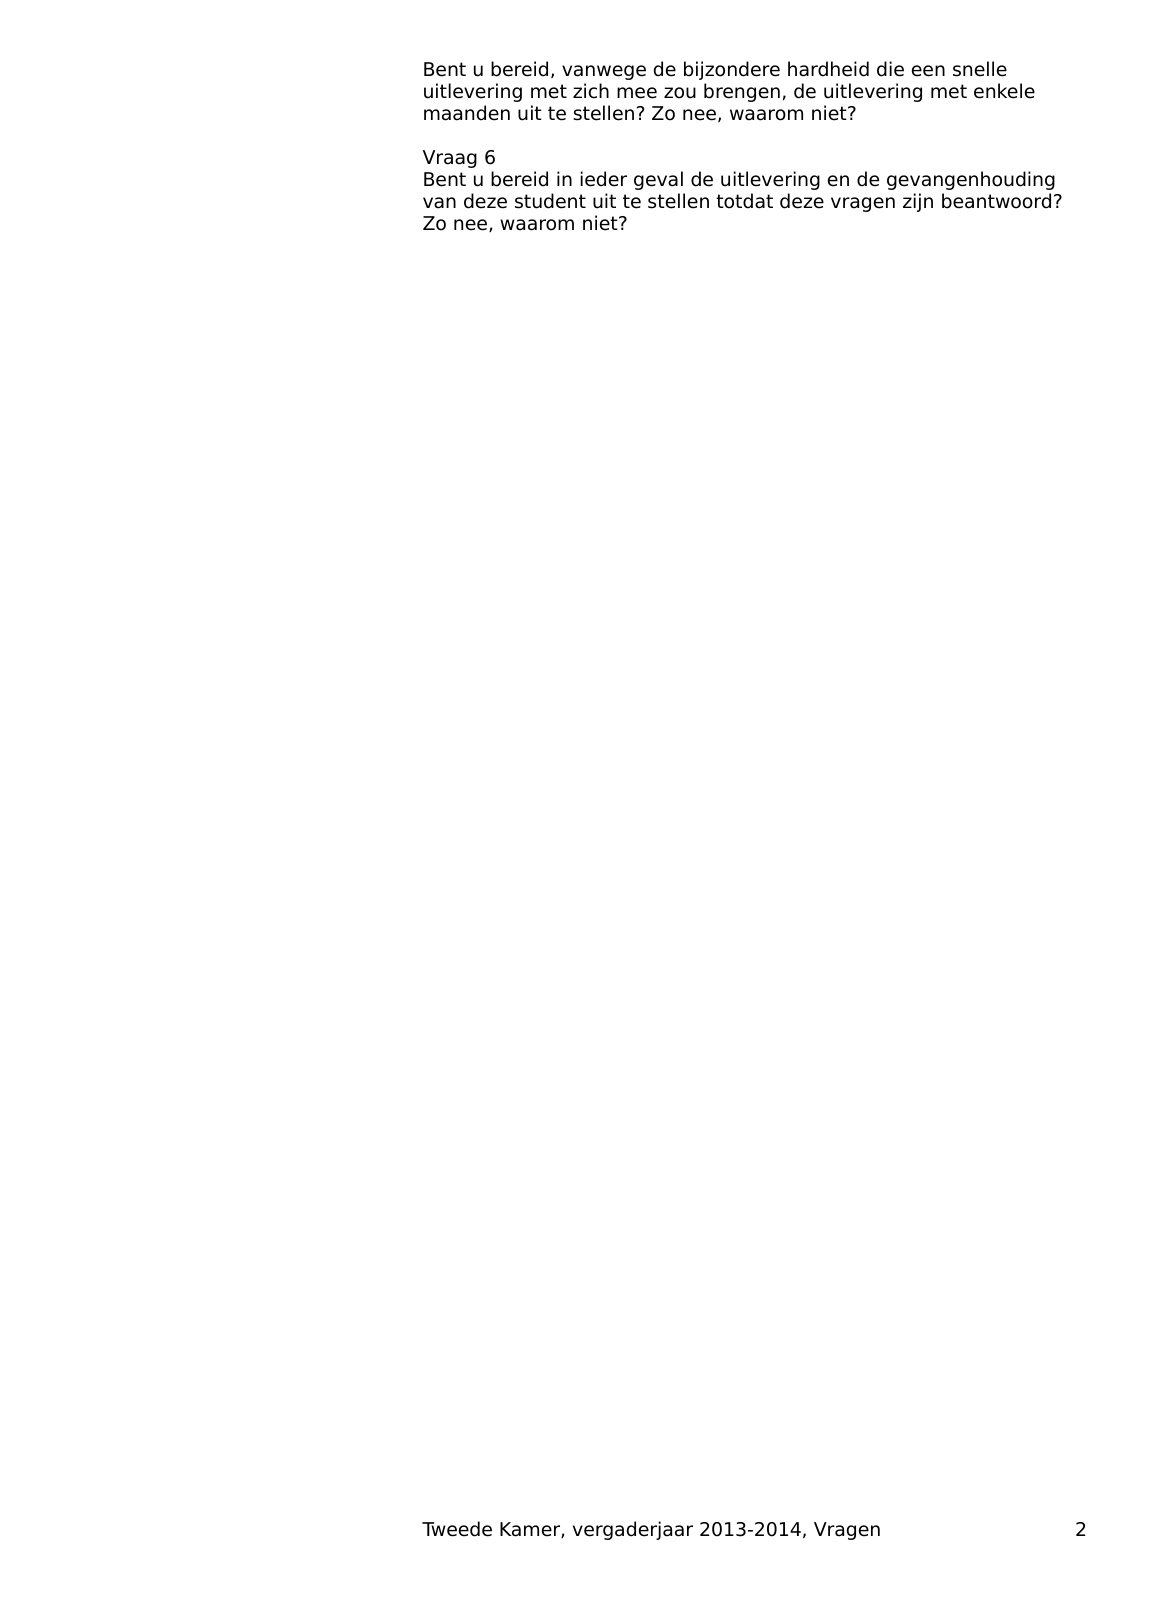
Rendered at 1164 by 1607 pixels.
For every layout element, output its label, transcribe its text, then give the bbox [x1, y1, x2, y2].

text Bent u bereid, vanwege de bijzondere hardheid die een snelle uitlevering met zich mee zou brengen, de uitlevering met enkele maanden uit te stellen? Zo nee, waarom niet? [422, 59, 1087, 125]
text Bent u bereid in ieder geval de uitlevering en de gevangenhouding van deze student uit te stellen totdat deze vragen zijn beantwoord? Zo nee, waarom niet? [422, 169, 1087, 235]
text Vraag 6 [422, 147, 1087, 169]
